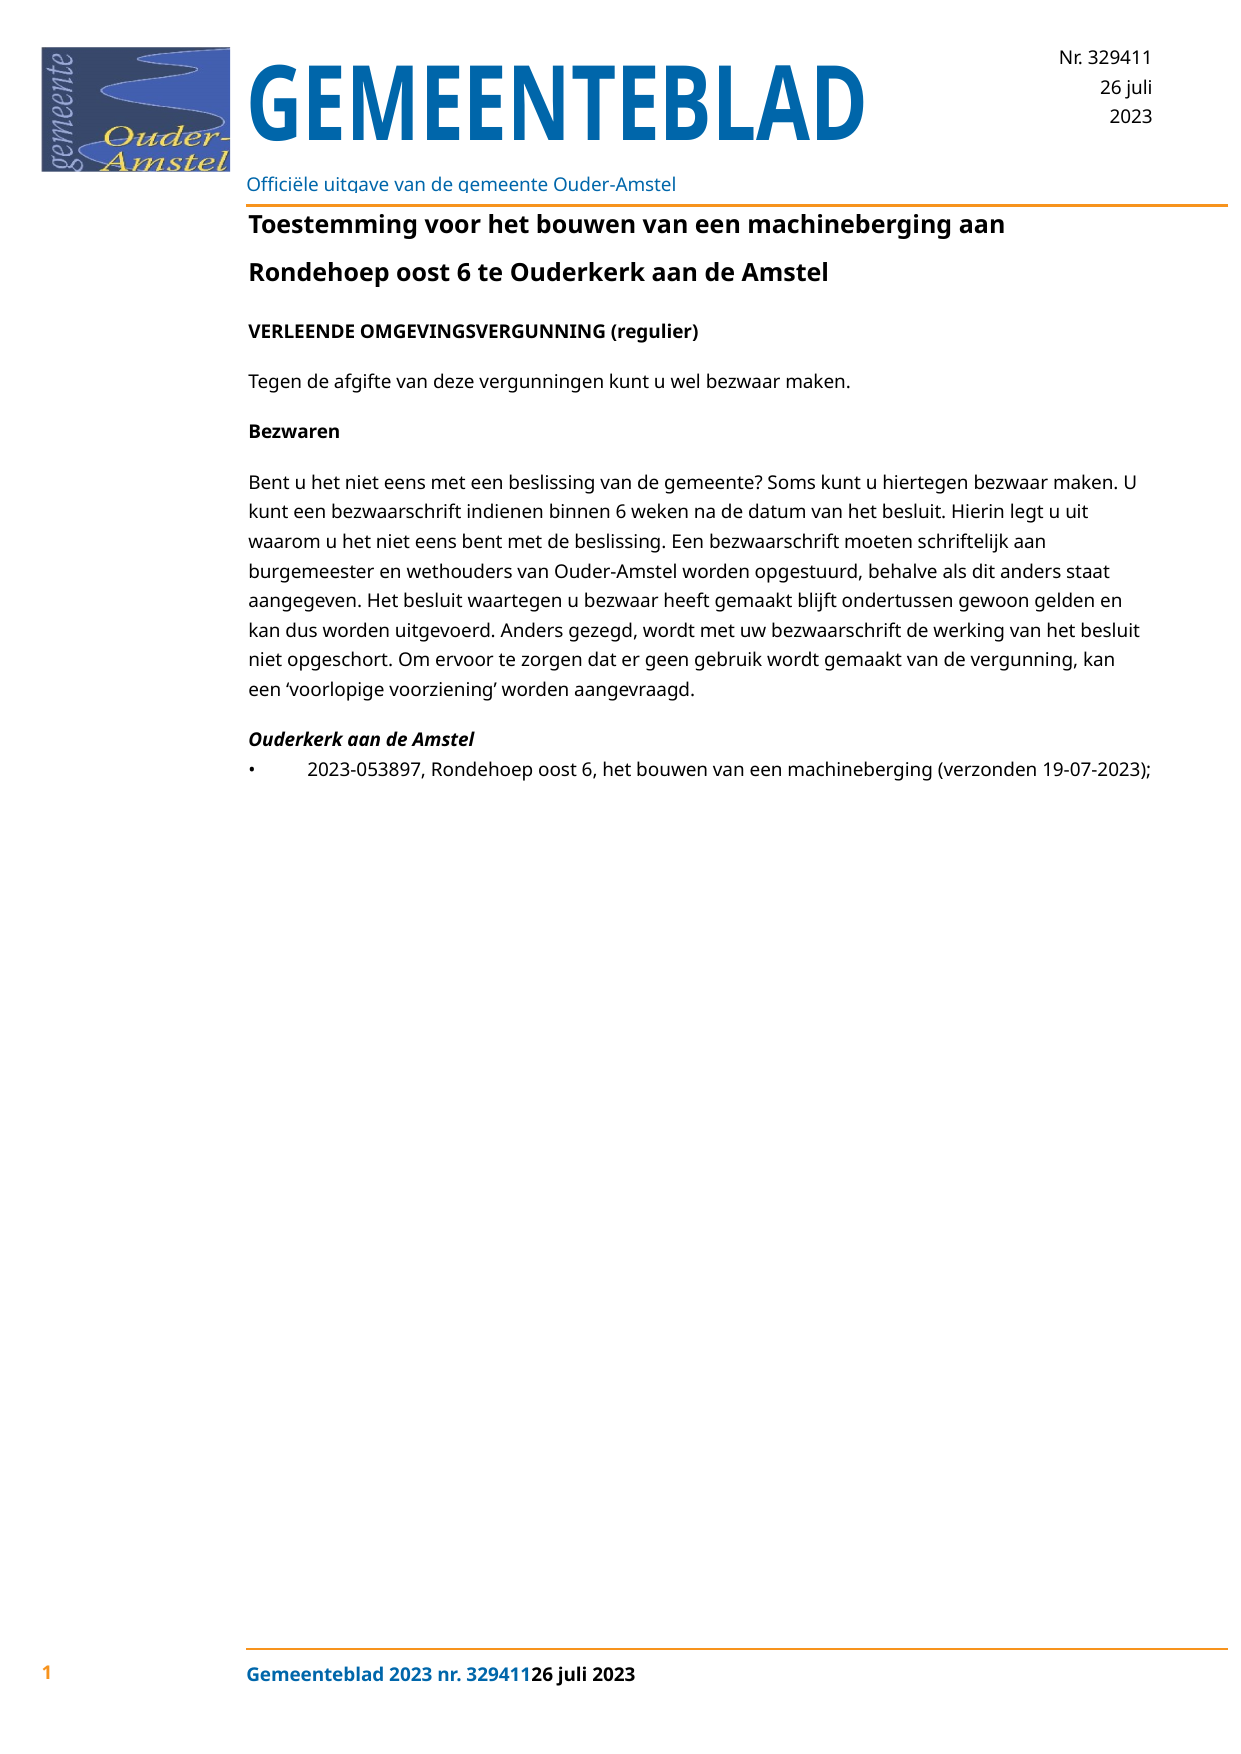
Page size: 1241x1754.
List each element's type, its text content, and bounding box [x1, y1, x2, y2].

text VERLEENDE OMGEVINGSVERGUNNING (regulier) [248, 318, 1152, 344]
text Ouderkerk aan de Amstel [248, 727, 1152, 752]
list 2023-053897, Rondehoep oost 6, het bouwen van een machineberging (verzonden 19-07-2023); [248, 756, 1152, 782]
text Tegen de afgifte van deze vergunningen kunt u wel bezwaar maken. [248, 368, 1152, 394]
text Bezwaren [248, 419, 1152, 444]
text Bent u het niet eens met een beslissing van de gemeente? Soms kunt u hiertegen bezwaar maken. U kunt een bezwaarschrift indienen binnen 6 weken na de datum van het besluit. Hierin legt u uit waarom u het niet eens bent met de beslissing. Een bezwaarschrift moeten schriftelijk aan burgemeester en wethouders van Ouder-Amstel worden opgestuurd, behalve als dit anders staat aangegeven. Het besluit waartegen u bezwaar heeft gemaakt blijft ondertussen gewoon gelden en kan dus worden uitgevoerd. Anders gezegd, wordt met uw bezwaarschrift de werking van het besluit niet opgeschort. Om ervoor te zorgen dat er geen gebruik wordt gemaakt van de vergunning, kan een ‘voorlopige voorziening’ worden aangevraagd. [248, 469, 1152, 702]
picture [41, 47, 231, 172]
text Toestemming voor het bouwen van een machineberging aan Rondehoep oost 6 te Ouderkerk aan de Amstel [248, 207, 1152, 288]
